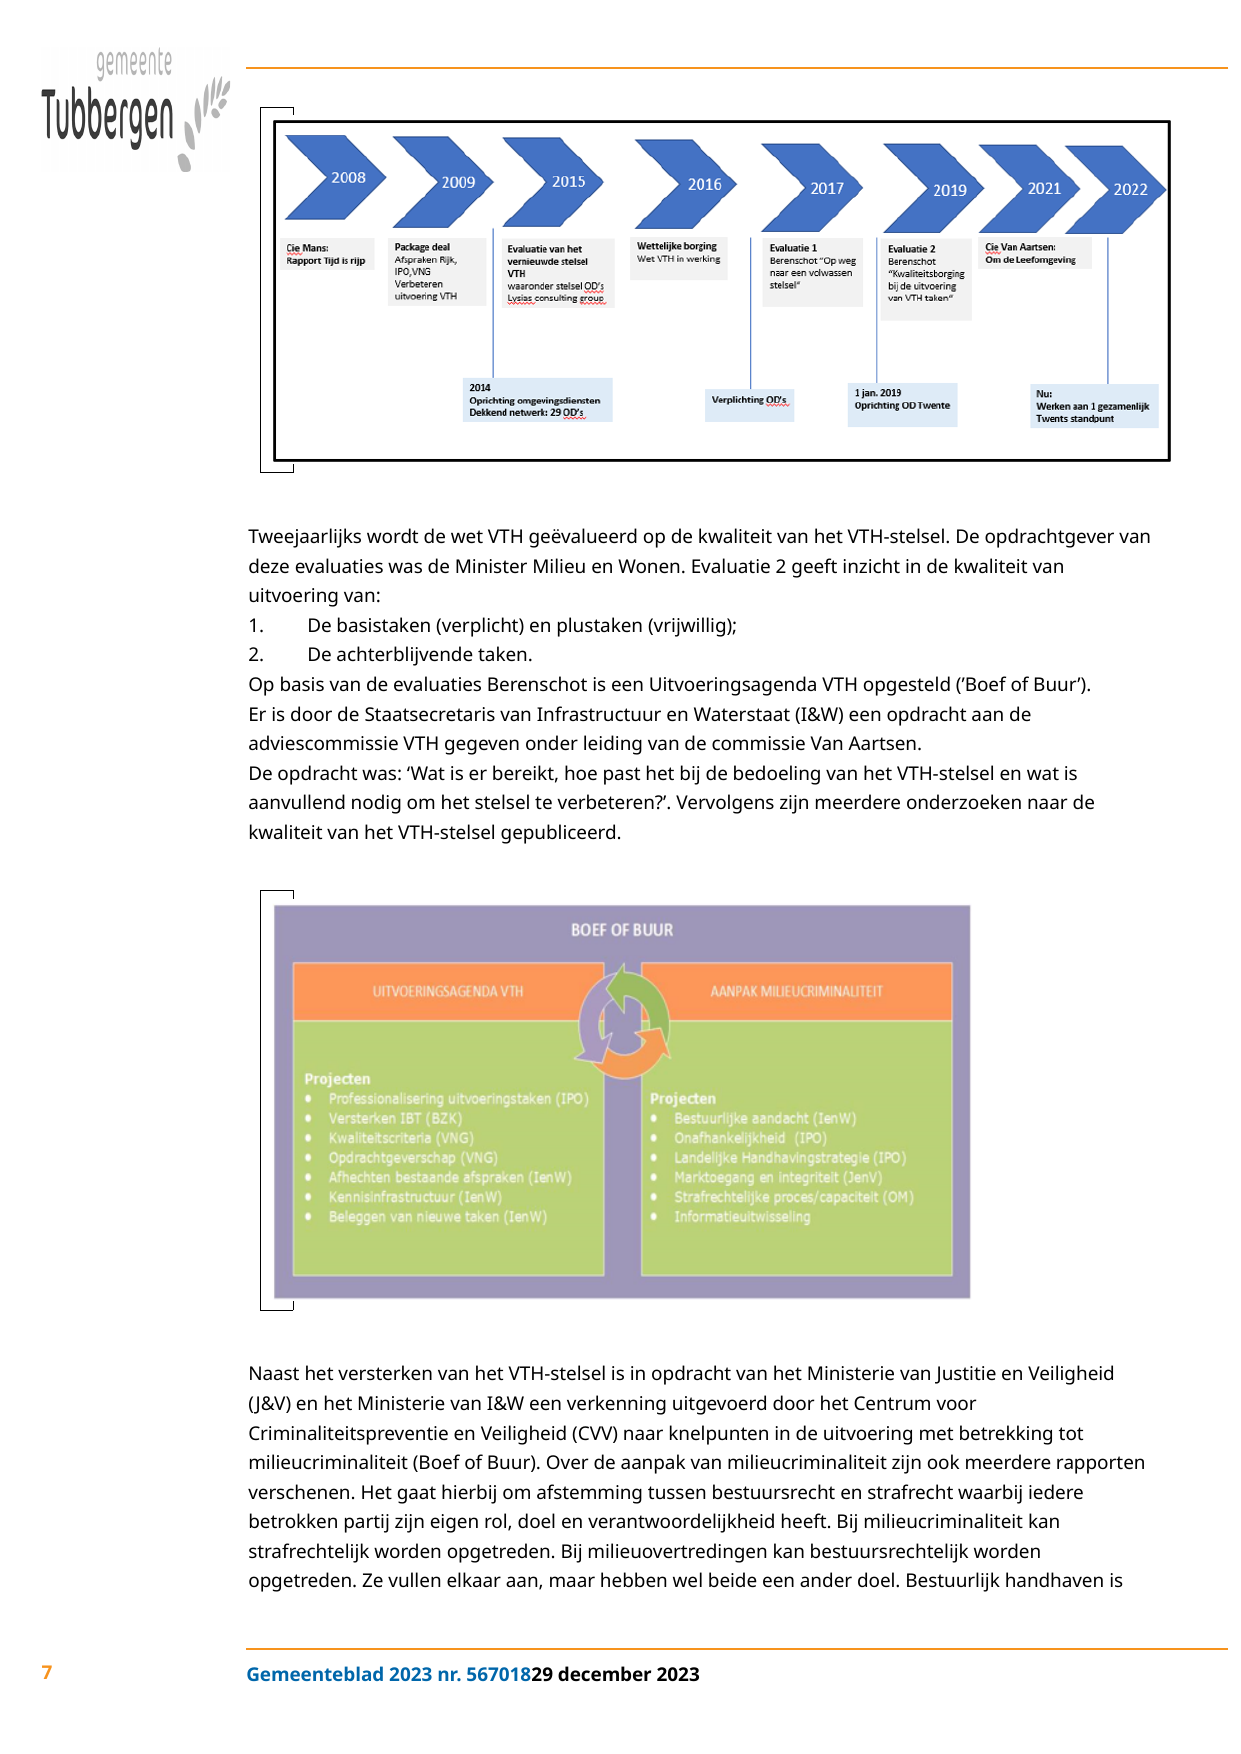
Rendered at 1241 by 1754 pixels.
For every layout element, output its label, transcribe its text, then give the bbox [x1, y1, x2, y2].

text Naast het versterken van het VTH-stelsel is in opdracht van het Ministerie van Justitie en Veiligheid (J&V) en het Ministerie van I&W een verkenning uitgevoerd door het Centrum voor Criminaliteitspreventie en Veiligheid (CVV) naar knelpunten in de uitvoering met betrekking tot milieucriminaliteit (Boef of Buur). Over de aanpak van milieucriminaliteit zijn ook meerdere rapporten verschenen. Het gaat hierbij om afstemming tussen bestuursrecht en strafrecht waarbij iedere betrokken partij zijn eigen rol, doel en verantwoordelijkheid heeft. Bij milieucriminaliteit kan strafrechtelijk worden opgetreden. Bij milieuovertredingen kan bestuursrechtelijk worden opgetreden. Ze vullen elkaar aan, maar hebben wel beide een ander doel. Bestuurlijk handhaven is [248, 1361, 1152, 1593]
text Op basis van de evaluaties Berenschot is een Uitvoeringsagenda VTH opgesteld (’Boef of Buur’). [248, 671, 1152, 697]
picture [268, 115, 1173, 464]
picture [41, 47, 231, 172]
text Tweejaarlijks wordt de wet VTH geëvalueerd op de kwaliteit van het VTH-stelsel. De opdrachtgever van deze evaluaties was de Minister Milieu en Wonen. Evaluatie 2 geeft inzicht in de kwaliteit van uitvoering van: [248, 523, 1152, 608]
text Er is door de Staatsecretaris van Infrastructuur en Waterstaat (I&W) een opdracht aan de adviescommissie VTH gegeven onder leiding van de commissie Van Aartsen. [248, 701, 1152, 756]
text De opdracht was: ‘Wat is er bereikt, hoe past het bij de bedoeling van het VTH-stelsel en wat is aanvullend nodig om het stelsel te verbeteren?’. Vervolgens zijn meerdere onderzoeken naar de kwaliteit van het VTH-stelsel gepubliceerd. [248, 760, 1152, 845]
picture [268, 899, 978, 1301]
list De achterblijvende taken. [248, 642, 1152, 667]
list De basistaken (verplicht) en plustaken (vrijwillig); [248, 612, 1152, 638]
